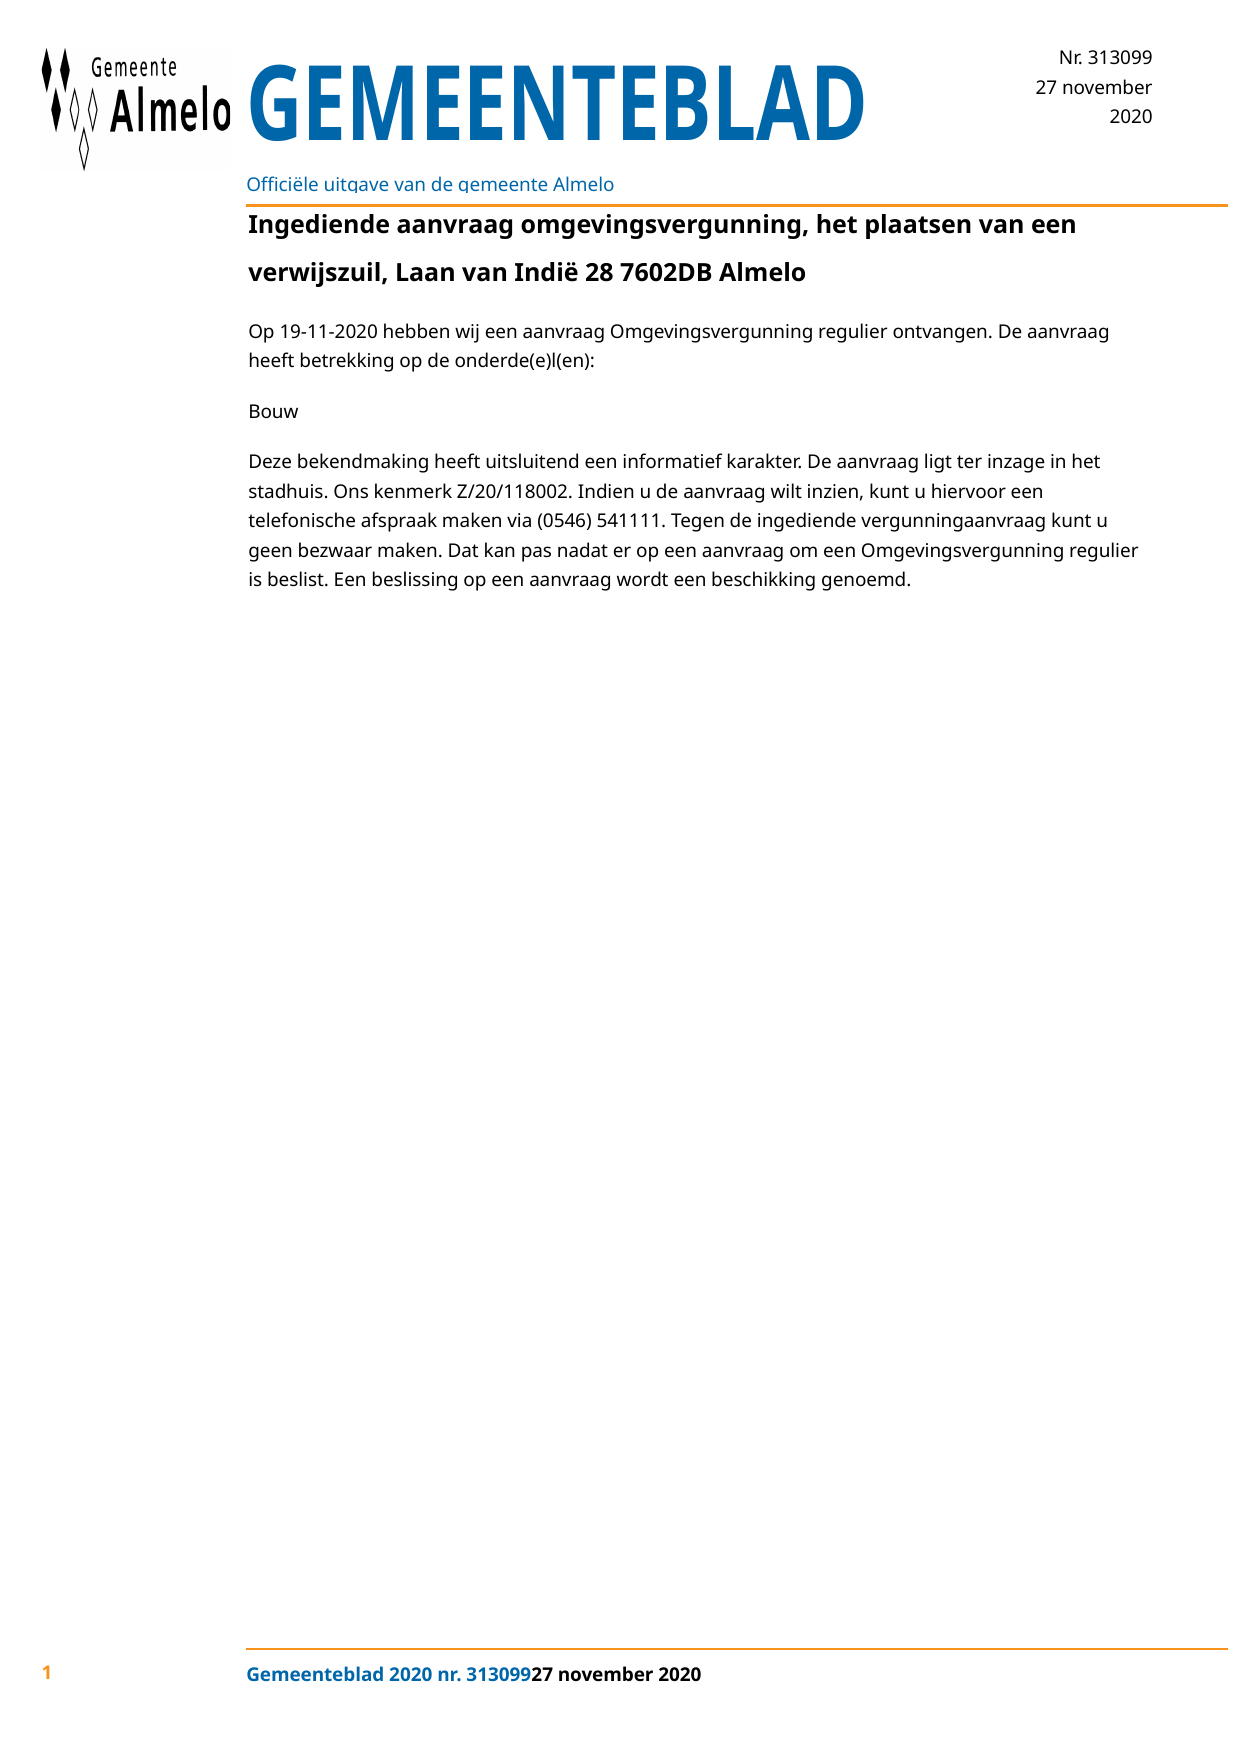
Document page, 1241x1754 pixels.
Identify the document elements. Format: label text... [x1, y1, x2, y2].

text Bouw [248, 398, 1152, 424]
text Ingediende aanvraag omgevingsvergunning, het plaatsen van een verwijszuil, Laan van Indië 28 7602DB Almelo [248, 207, 1152, 288]
picture [41, 47, 231, 172]
text Op 19-11-2020 hebben wij een aanvraag Omgevingsvergunning regulier ontvangen. De aanvraag heeft betrekking op de onderde(e)l(en): [248, 318, 1152, 373]
text Deze bekendmaking heeft uitsluitend een informatief karakter. De aanvraag ligt ter inzage in het stadhuis. Ons kenmerk Z/20/118002. Indien u de aanvraag wilt inzien, kunt u hiervoor een telefonische afspraak maken via (0546) 541111. Tegen de ingediende vergunningaanvraag kunt u geen bezwaar maken. Dat kan pas nadat er op een aanvraag om een Omgevingsvergunning regulier is beslist. Een beslissing op een aanvraag wordt een beschikking genoemd. [248, 448, 1152, 592]
